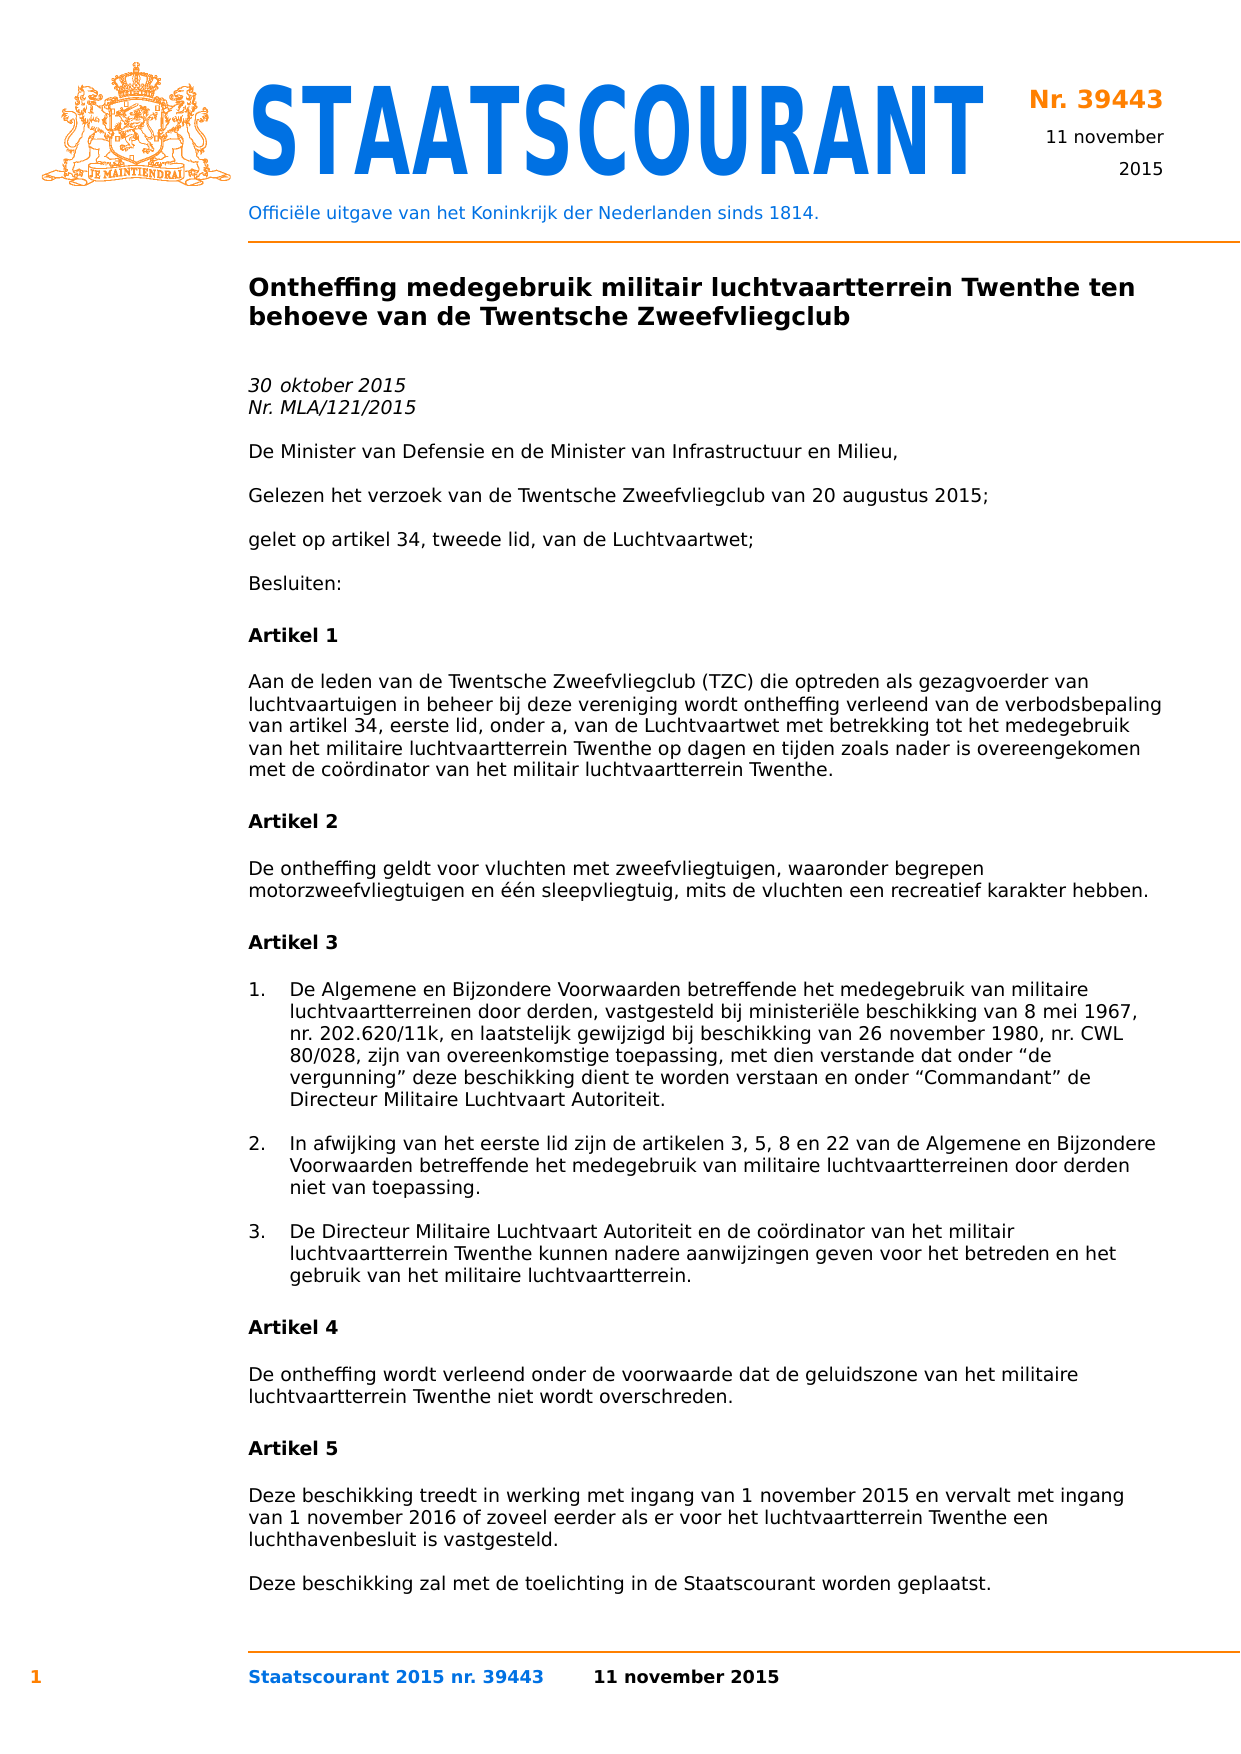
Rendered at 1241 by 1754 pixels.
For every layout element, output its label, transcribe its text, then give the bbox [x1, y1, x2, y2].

table_header Nr. 39443 [998, 62, 1240, 121]
picture [41, 62, 231, 186]
text De Minister van Defensie en de Minister van Infrastructuur en Milieu, [248, 441, 1163, 463]
subtitle Artikel 1 [248, 624, 1163, 646]
text gelet op artikel 34, tweede lid, van de Luchtvaartwet; [248, 529, 1163, 551]
text Nr. MLA/121/2015 [248, 397, 1163, 419]
table_cell Officiële uitgave van het Koninkrijk der Nederlanden sinds 1814. [248, 203, 1240, 241]
text 1. De Algemene en Bijzondere Voorwaarden betreffende het medegebruik van militaire luchtvaartterreinen door derden, vastgesteld bij ministeriële beschikking van 8 mei 1967, nr. 202.620/11k, en laatstelijk gewijzigd bij beschikking van 26 november 1980, nr. CWL 80/028, zijn van overeenkomstige toepassing, met dien verstande dat onder “de vergunning” deze beschikking dient te worden verstaan en onder “Commandant” de Directeur Militaire Luchtvaart Autoriteit. [248, 979, 1163, 1111]
text 2. In afwijking van het eerste lid zijn de artikelen 3, 5, 8 en 22 van de Algemene en Bijzondere Voorwaarden betreffende het medegebruik van militaire luchtvaartterreinen door derden niet van toepassing. [248, 1133, 1163, 1199]
text 3. De Directeur Militaire Luchtvaart Autoriteit en de coördinator van het militair luchtvaartterrein Twenthe kunnen nadere aanwijzingen geven voor het betreden en het gebruik van het militaire luchtvaartterrein. [248, 1221, 1163, 1287]
table_cell 2015 [998, 153, 1240, 203]
text 30 oktober 2015 [248, 375, 1163, 397]
table_header STAATSCOURANT [248, 62, 998, 203]
subtitle Artikel 5 [248, 1438, 1163, 1460]
text De ontheffing wordt verleend onder de voorwaarde dat de geluidszone van het militaire luchtvaartterrein Twenthe niet wordt overschreden. [248, 1364, 1163, 1408]
text Deze beschikking treedt in werking met ingang van 1 november 2015 en vervalt met ingang van 1 november 2016 of zoveel eerder als er voor het luchtvaartterrein Twenthe een luchthavenbesluit is vastgesteld. [248, 1485, 1163, 1551]
subtitle Artikel 4 [248, 1317, 1163, 1339]
text Aan de leden van de Twentsche Zweefvliegclub (TZC) die optreden als gezagvoerder van luchtvaartuigen in beheer bij deze vereniging wordt ontheffing verleend van de verbodsbepaling van artikel 34, eerste lid, onder a, van de Luchtvaartwet met betrekking tot het medegebruik van het militaire luchtvaartterrein Twenthe op dagen en tijden zoals nader is overeengekomen met de coördinator van het militair luchtvaartterrein Twenthe. [248, 671, 1163, 781]
text Gelezen het verzoek van de Twentsche Zweefvliegclub van 20 augustus 2015; [248, 485, 1163, 507]
text Besluiten: [248, 572, 1163, 594]
table_cell 11 november [998, 121, 1240, 153]
subtitle Artikel 2 [248, 811, 1163, 833]
table_header [25, 62, 248, 241]
subtitle Ontheffing medegebruik militair luchtvaartterrein Twenthe ten behoeve van de Twentsche Zweefvliegclub [248, 273, 1163, 331]
text Deze beschikking zal met de toelichting in de Staatscourant worden geplaatst. [248, 1572, 1163, 1594]
text De ontheffing geldt voor vluchten met zweefvliegtuigen, waaronder begrepen motorzweefvliegtuigen en één sleepvliegtuig, mits de vluchten een recreatief karakter hebben. [248, 858, 1163, 902]
subtitle Artikel 3 [248, 932, 1163, 954]
